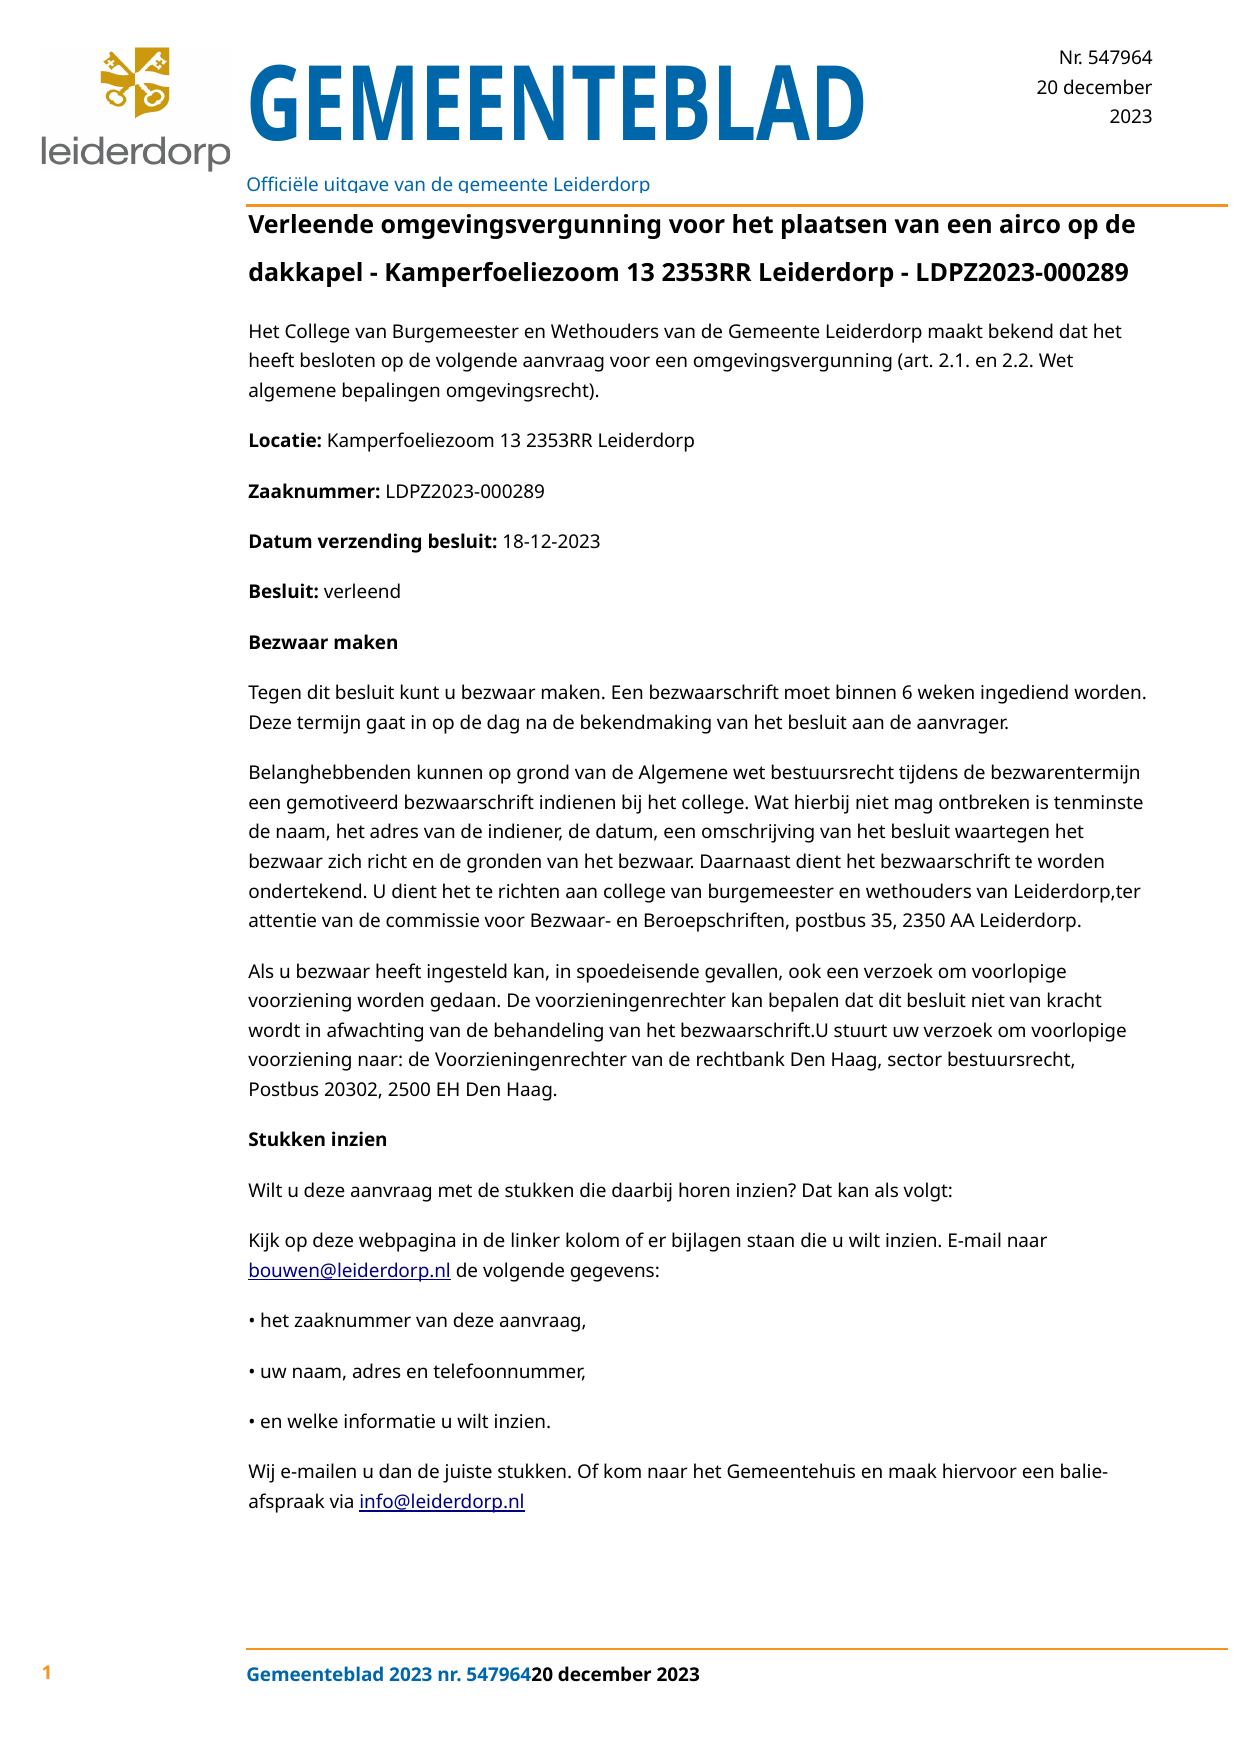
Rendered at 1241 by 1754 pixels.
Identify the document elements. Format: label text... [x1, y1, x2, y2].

text Zaaknummer: LDPZ2023-000289 [248, 478, 1152, 504]
text Wilt u deze aanvraag met de stukken die daarbij horen inzien? Dat kan als volgt: [248, 1177, 1152, 1203]
text Tegen dit besluit kunt u bezwaar maken. Een bezwaarschrift moet binnen 6 weken ingediend worden. Deze termijn gaat in op de dag na de bekendmaking van het besluit aan de aanvrager. [248, 679, 1152, 735]
text • uw naam, adres en telefoonnummer, [248, 1358, 1152, 1384]
text Als u bezwaar heeft ingesteld kan, in spoedeisende gevallen, ook een verzoek om voorlopige voorziening worden gedaan. De voorzieningenrechter kan bepalen dat dit besluit niet van kracht wordt in afwachting van de behandeling van het bezwaarschrift.U stuurt uw verzoek om voorlopige voorziening naar: de Voorzieningenrechter van de rechtbank Den Haag, sector bestuursrecht, Postbus 20302, 2500 EH Den Haag. [248, 958, 1152, 1102]
text Wij e-mailen u dan de juiste stukken. Of kom naar het Gemeentehuis en maak hiervoor een balie-afspraak via info@leiderdorp.nl [248, 1459, 1152, 1514]
text Het College van Burgemeester en Wethouders van de Gemeente Leiderdorp maakt bekend dat het heeft besloten op de volgende aanvraag voor een omgevingsvergunning (art. 2.1. en 2.2. Wet algemene bepalingen omgevingsrecht). [248, 318, 1152, 403]
text Kijk op deze webpagina in de linker kolom of er bijlagen staan die u wilt inzien. E-mail naar bouwen@leiderdorp.nl de volgende gegevens: [248, 1227, 1152, 1283]
text Locatie: Kamperfoeliezoom 13 2353RR Leiderdorp [248, 427, 1152, 453]
text Belanghebbenden kunnen op grond van de Algemene wet bestuursrecht tijdens de bezwarentermijn een gemotiveerd bezwaarschrift indienen bij het college. Wat hierbij niet mag ontbreken is tenminste de naam, het adres van de indiener, de datum, een omschrijving van het besluit waartegen het bezwaar zich richt en de gronden van het bezwaar. Daarnaast dient het bezwaarschrift te worden ondertekend. U dient het te richten aan college van burgemeester en wethouders van Leiderdorp,ter attentie van de commissie voor Bezwaar- en Beroepschriften, postbus 35, 2350 AA Leiderdorp. [248, 759, 1152, 933]
text Bezwaar maken [248, 629, 1152, 655]
text • en welke informatie u wilt inzien. [248, 1408, 1152, 1434]
text Verleende omgevingsvergunning voor het plaatsen van een airco op de dakkapel - Kamperfoeliezoom 13 2353RR Leiderdorp - LDPZ2023-000289 [248, 207, 1152, 288]
text Datum verzending besluit: 18-12-2023 [248, 528, 1152, 554]
picture [41, 47, 231, 172]
text Besluit: verleend [248, 579, 1152, 604]
text Stukken inzien [248, 1127, 1152, 1152]
text • het zaaknummer van deze aanvraag, [248, 1307, 1152, 1333]
